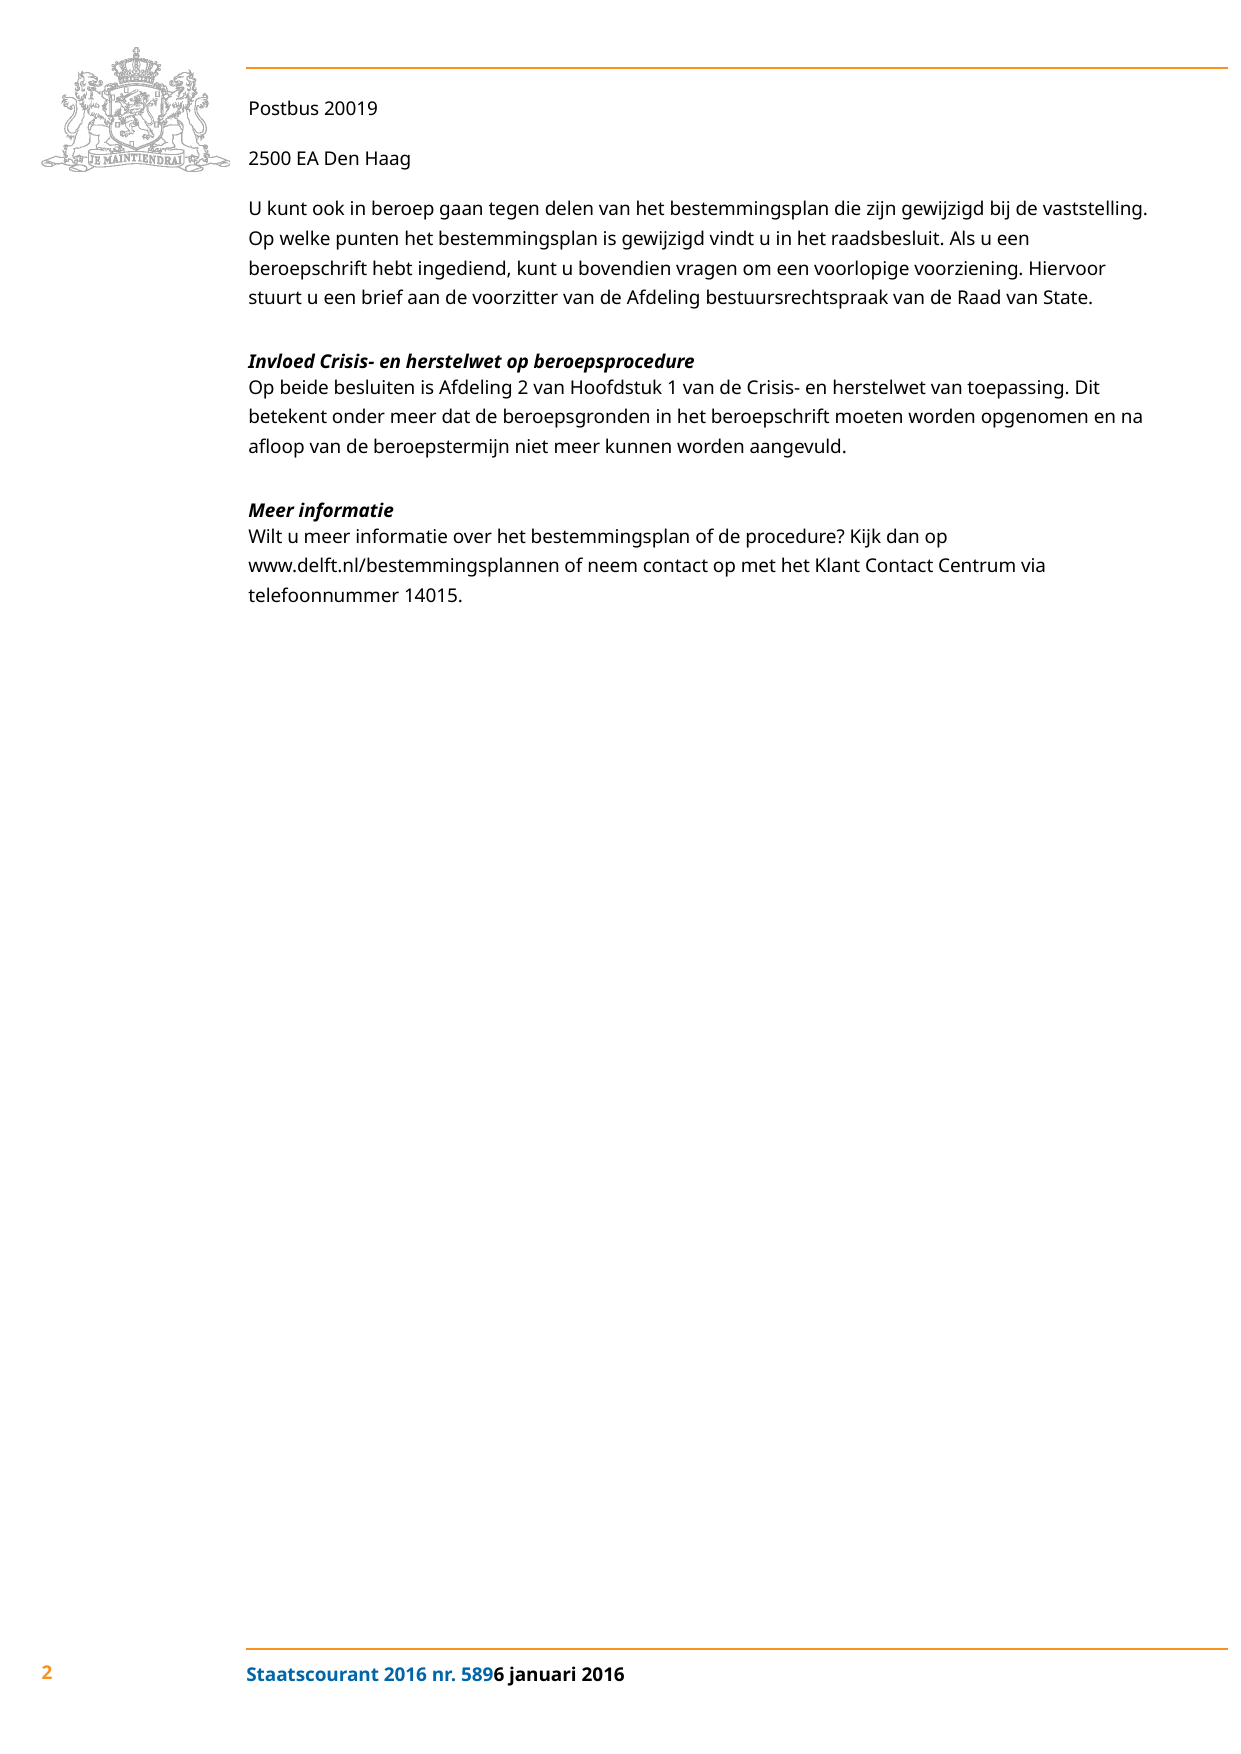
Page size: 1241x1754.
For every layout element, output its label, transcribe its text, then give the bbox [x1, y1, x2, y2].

text Meer informatie [248, 497, 1152, 523]
text 2500 EA Den Haag [248, 145, 1152, 171]
text U kunt ook in beroep gaan tegen delen van het bestemmingsplan die zijn gewijzigd bij de vaststelling. Op welke punten het bestemmingsplan is gewijzigd vindt u in het raadsbesluit. Als u een beroepschrift hebt ingediend, kunt u bovendien vragen om een voorlopige voorziening. Hiervoor stuurt u een brief aan de voorzitter van de Afdeling bestuursrechtspraak van de Raad van State. [248, 196, 1152, 310]
text Wilt u meer informatie over het bestemmingsplan of de procedure? Kijk dan op www.delft.nl/bestemmingsplannen of neem contact op met het Klant Contact Centrum via telefoonnummer 14015. [248, 523, 1152, 608]
text Postbus 20019 [248, 95, 1152, 121]
text Op beide besluiten is Afdeling 2 van Hoofdstuk 1 van de Crisis- en herstelwet van toepassing. Dit betekent onder meer dat de beroepsgronden in het beroepschrift moeten worden opgenomen en na afloop van de beroepstermijn niet meer kunnen worden aangevuld. [248, 374, 1152, 459]
text Invloed Crisis- en herstelwet op beroepsprocedure [248, 348, 1152, 374]
picture [41, 47, 231, 172]
